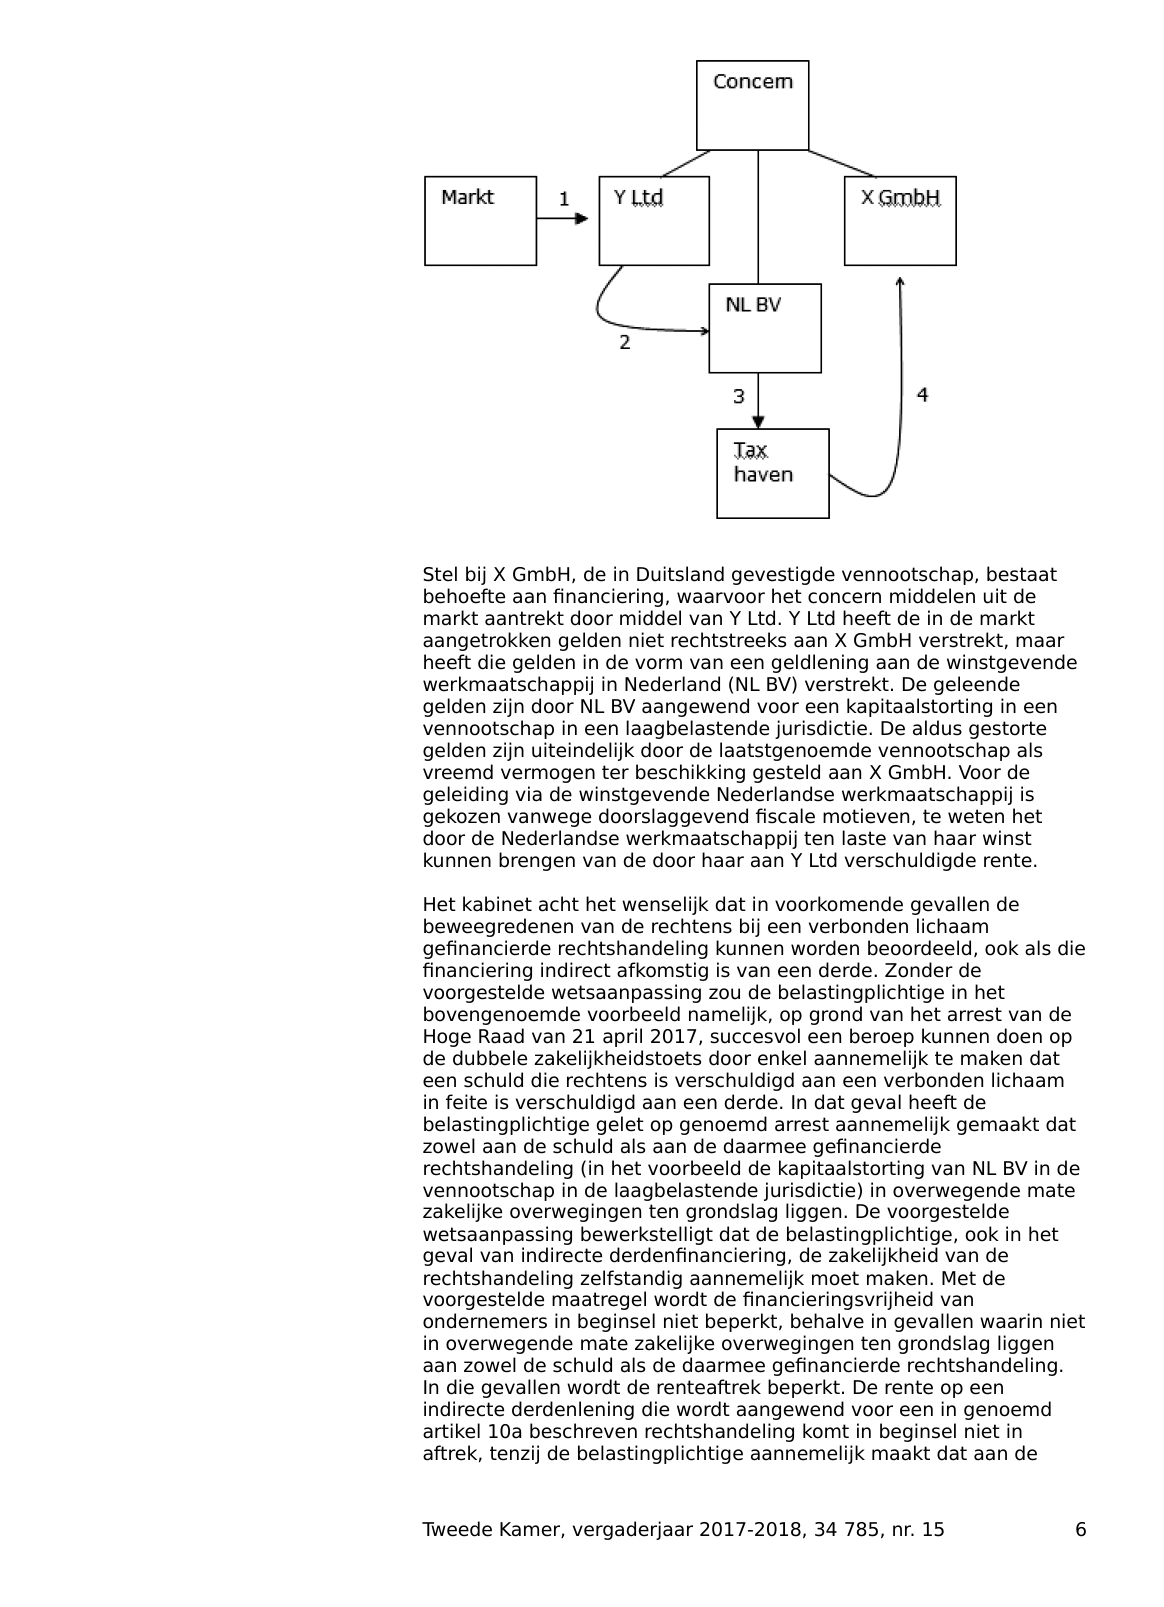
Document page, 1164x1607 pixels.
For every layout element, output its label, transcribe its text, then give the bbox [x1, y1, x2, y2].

text Het kabinet acht het wenselijk dat in voorkomende gevallen de beweegredenen van de rechtens bij een verbonden lichaam gefinancierde rechtshandeling kunnen worden beoordeeld, ook als die financiering indirect afkomstig is van een derde. Zonder de voorgestelde wetsaanpassing zou de belastingplichtige in het bovengenoemde voorbeeld namelijk, op grond van het arrest van de Hoge Raad van 21 april 2017, succesvol een beroep kunnen doen op de dubbele zakelijkheidstoets door enkel aannemelijk te maken dat een schuld die rechtens is verschuldigd aan een verbonden lichaam in feite is verschuldigd aan een derde. In dat geval heeft de belastingplichtige gelet op genoemd arrest aannemelijk gemaakt dat zowel aan de schuld als aan de daarmee gefinancierde rechtshandeling (in het voorbeeld de kapitaalstorting van NL BV in de vennootschap in de laagbelastende jurisdictie) in overwegende mate zakelijke overwegingen ten grondslag liggen. De voorgestelde wetsaanpassing bewerkstelligt dat de belastingplichtige, ook in het geval van indirecte derdenfinanciering, de zakelijkheid van de rechtshandeling zelfstandig aannemelijk moet maken. Met de voorgestelde maatregel wordt de financieringsvrijheid van ondernemers in beginsel niet beperkt, behalve in gevallen waarin niet in overwegende mate zakelijke overwegingen ten grondslag liggen aan zowel de schuld als de daarmee gefinancierde rechtshandeling. In die gevallen wordt de renteaftrek beperkt. De rente op een indirecte derdenlening die wordt aangewend voor een in genoemd artikel 10a beschreven rechtshandeling komt in beginsel niet in aftrek, tenzij de belastingplichtige aannemelijk maakt dat aan de [422, 894, 1087, 1465]
text Stel bij X GmbH, de in Duitsland gevestigde vennootschap, bestaat behoefte aan financiering, waarvoor het concern middelen uit de markt aantrekt door middel van Y Ltd. Y Ltd heeft de in de markt aangetrokken gelden niet rechtstreeks aan X GmbH verstrekt, maar heeft die gelden in de vorm van een geldlening aan de winstgevende werkmaatschappij in Nederland (NL BV) verstrekt. De geleende gelden zijn door NL BV aangewend voor een kapitaalstorting in een vennootschap in een laagbelastende jurisdictie. De aldus gestorte gelden zijn uiteindelijk door de laatstgenoemde vennootschap als vreemd vermogen ter beschikking gesteld aan X GmbH. Voor de geleiding via de winstgevende Nederlandse werkmaatschappij is gekozen vanwege doorslaggevend fiscale motieven, te weten het door de Nederlandse werkmaatschappij ten laste van haar winst kunnen brengen van de door haar aan Y Ltd verschuldigde rente. [422, 564, 1087, 872]
picture [422, 59, 960, 520]
